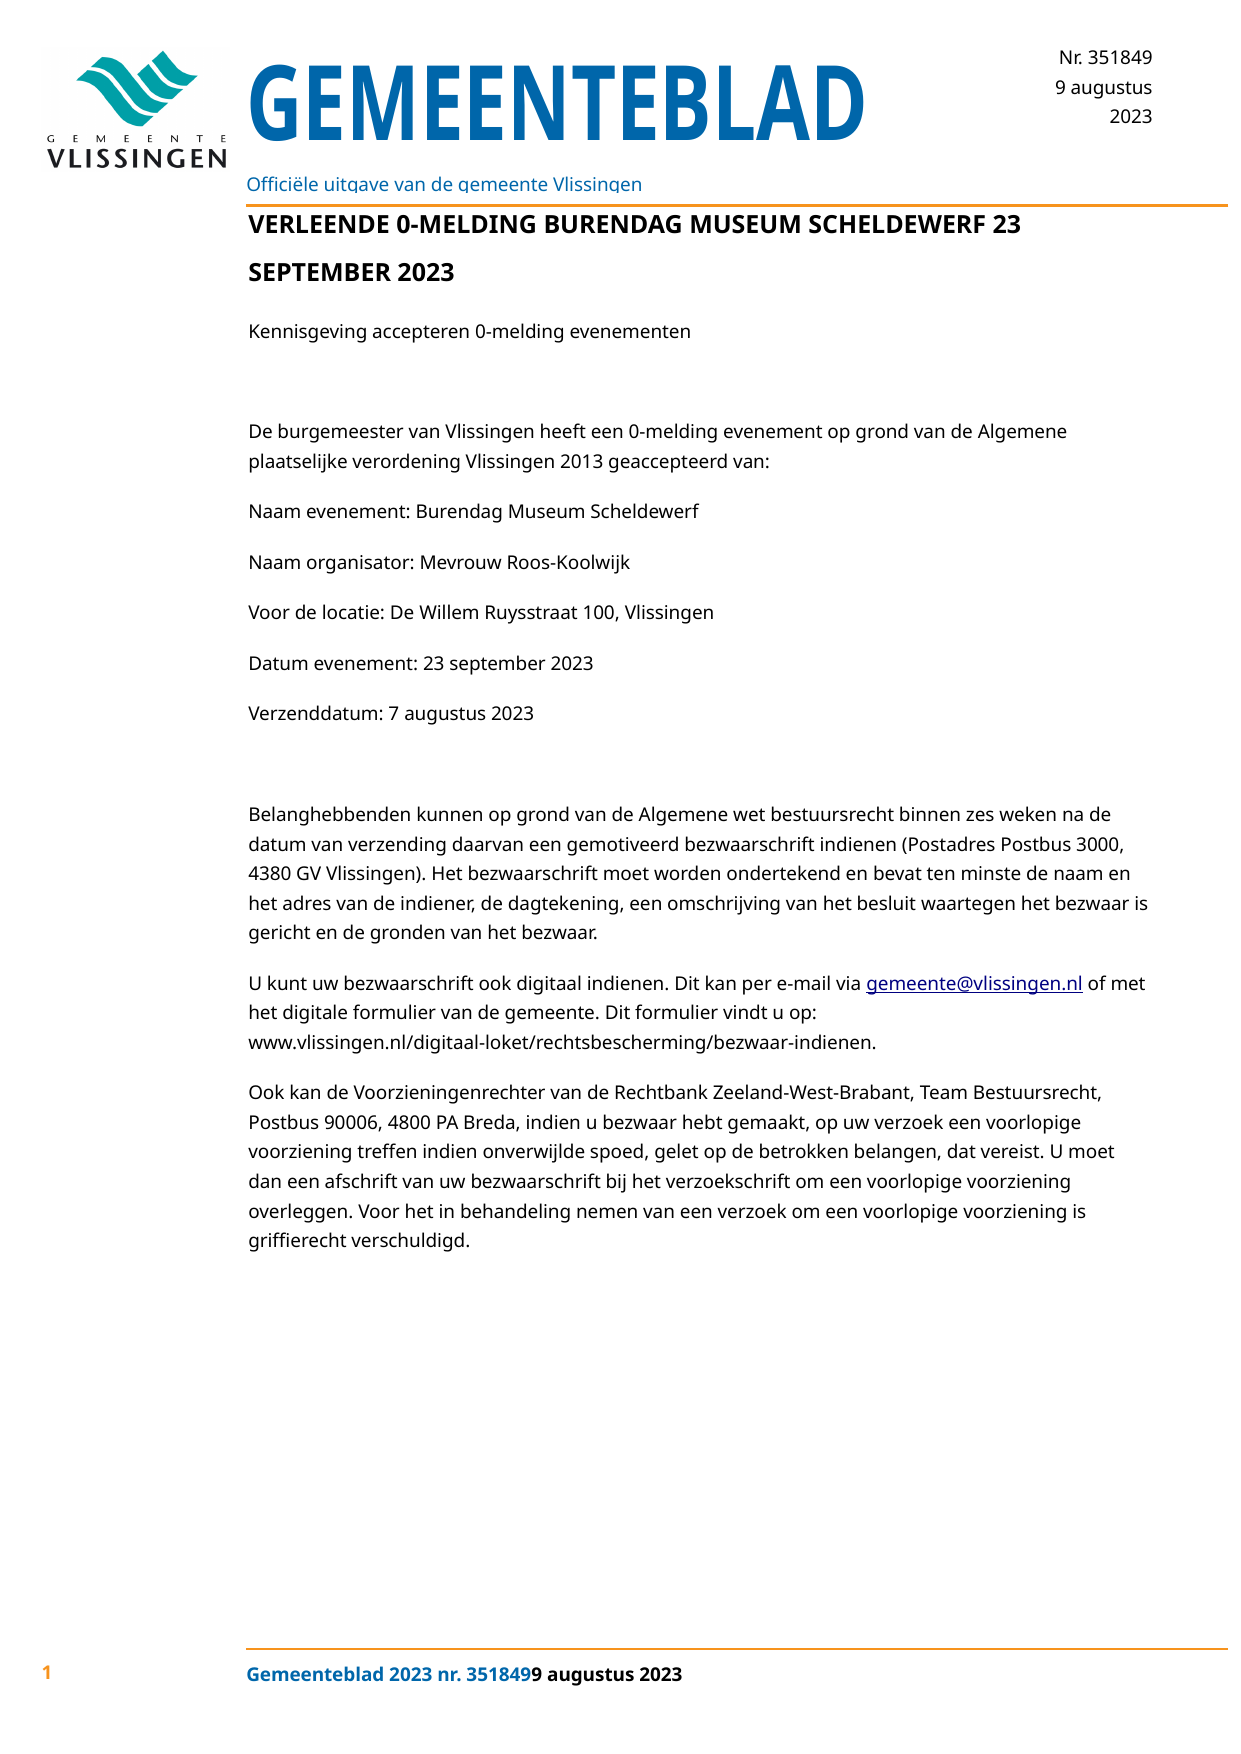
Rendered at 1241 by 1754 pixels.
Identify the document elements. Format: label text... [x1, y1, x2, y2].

text VERLEENDE 0-MELDING BURENDAG MUSEUM SCHELDEWERF 23 SEPTEMBER 2023 [248, 207, 1152, 288]
text Ook kan de Voorzieningenrechter van de Rechtbank Zeeland-West-Brabant, Team Bestuursrecht, Postbus 90006, 4800 PA Breda, indien u bezwaar hebt gemaakt, op uw verzoek een voorlopige voorziening treffen indien onverwijlde spoed, gelet op de betrokken belangen, dat vereist. U moet dan een afschrift van uw bezwaarschrift bij het verzoekschrift om een voorlopige voorziening overleggen. Voor het in behandeling nemen van een verzoek om een voorlopige voorziening is griffierecht verschuldigd. [248, 1079, 1152, 1253]
text De burgemeester van Vlissingen heeft een 0-melding evenement op grond van de Algemene plaatselijke verordening Vlissingen 2013 geaccepteerd van: [248, 419, 1152, 474]
text Naam organisator: Mevrouw Roos-Koolwijk [248, 549, 1152, 575]
text Belanghebbenden kunnen op grond van de Algemene wet bestuursrecht binnen zes weken na de datum van verzending daarvan een gemotiveerd bezwaarschrift indienen (Postadres Postbus 3000, 4380 GV Vlissingen). Het bezwaarschrift moet worden ondertekend en bevat ten minste de naam en het adres van de indiener, de dagtekening, een omschrijving van het besluit waartegen het bezwaar is gericht en de gronden van het bezwaar. [248, 801, 1152, 945]
text Naam evenement: Burendag Museum Scheldewerf [248, 499, 1152, 524]
picture [41, 47, 231, 172]
text Datum evenement: 23 september 2023 [248, 650, 1152, 676]
text Voor de locatie: De Willem Ruysstraat 100, Vlissingen [248, 599, 1152, 625]
text U kunt uw bezwaarschrift ook digitaal indienen. Dit kan per e-mail via gemeente@vlissingen.nl of met het digitale formulier van de gemeente. Dit formulier vindt u op: www.vlissingen.nl/digitaal-loket/rechtsbescherming/bezwaar-indienen. [248, 970, 1152, 1055]
text Kennisgeving accepteren 0-melding evenementen [248, 318, 1152, 344]
text Verzenddatum: 7 augustus 2023 [248, 700, 1152, 726]
